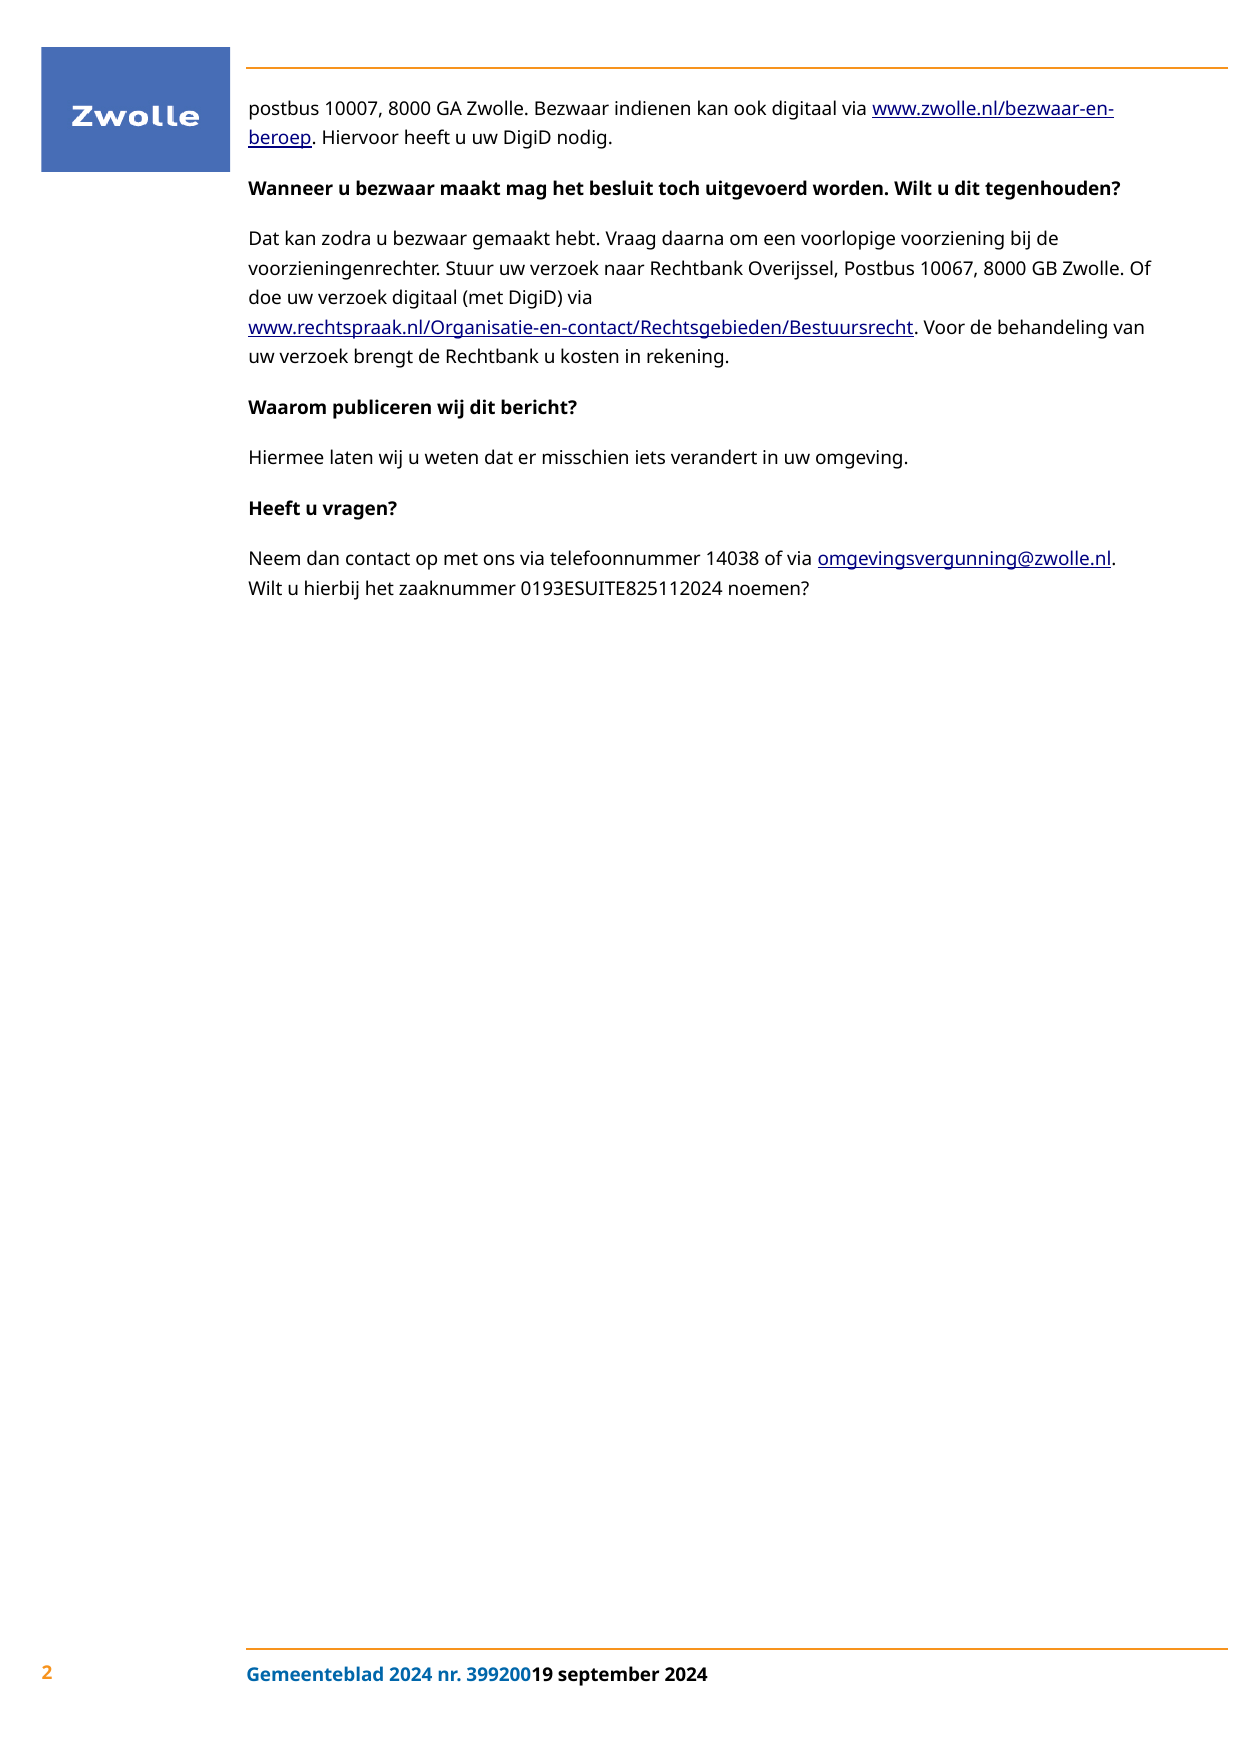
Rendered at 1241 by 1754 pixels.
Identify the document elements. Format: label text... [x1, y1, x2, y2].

text postbus 10007, 8000 GA Zwolle. Bezwaar indienen kan ook digitaal via www.zwolle.nl/bezwaar-en-beroep. Hiervoor heeft u uw DigiD nodig. [248, 95, 1152, 150]
text Wanneer u bezwaar maakt mag het besluit toch uitgevoerd worden. Wilt u dit tegenhouden? [248, 175, 1152, 201]
text Dat kan zodra u bezwaar gemaakt hebt. Vraag daarna om een voorlopige voorziening bij de voorzieningenrechter. Stuur uw verzoek naar Rechtbank Overijssel, Postbus 10067, 8000 GB Zwolle. Of doe uw verzoek digitaal (met DigiD) via www.rechtspraak.nl/Organisatie-en-contact/Rechtsgebieden/Bestuursrecht. Voor de behandeling van uw verzoek brengt de Rechtbank u kosten in rekening. [248, 225, 1152, 369]
text Waarom publiceren wij dit bericht? [248, 394, 1152, 420]
text Heeft u vragen? [248, 495, 1152, 521]
text Hiermee laten wij u weten dat er misschien iets verandert in uw omgeving. [248, 444, 1152, 470]
text Neem dan contact op met ons via telefoonnummer 14038 of via omgevingsvergunning@zwolle.nl. Wilt u hierbij het zaaknummer 0193ESUITE825112024 noemen? [248, 545, 1152, 601]
picture [41, 47, 231, 172]
